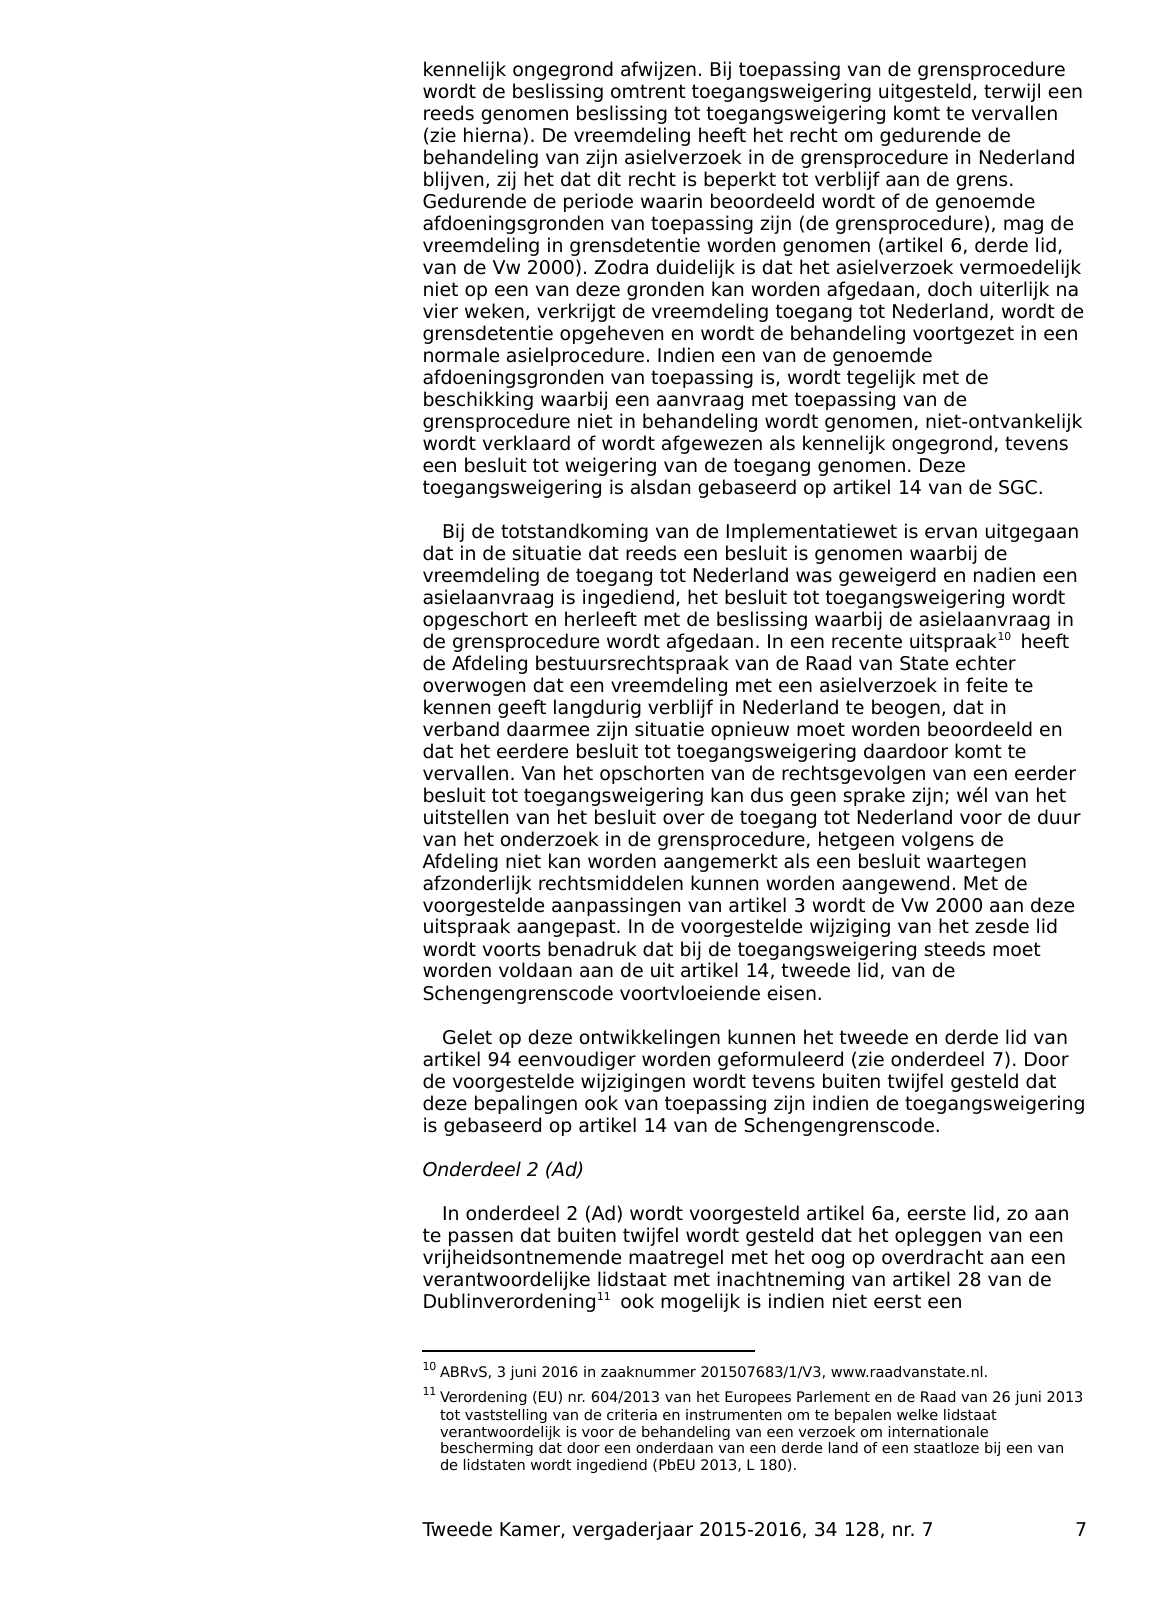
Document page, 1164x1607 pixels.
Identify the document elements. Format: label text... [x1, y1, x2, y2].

text ABRvS, 3 juni 2016 in zaaknummer 201507683/1/V3, www.raadvanstate.nl. [422, 1360, 1087, 1382]
text In onderdeel 2 (Ad) wordt voorgesteld artikel 6a, eerste lid, zo aan te passen dat buiten twijfel wordt gesteld dat het opleggen van een vrijheidsontnemende maatregel met het oog op overdracht aan een verantwoordelijke lidstaat met inachtneming van artikel 28 van de Dublinverordening ook mogelijk is indien niet eerst een [422, 1203, 1087, 1313]
text Verordening (EU) nr. 604/2013 van het Europees Parlement en de Raad van 26 juni 2013 tot vaststelling van de criteria en instrumenten om te bepalen welke lidstaat verantwoordelijk is voor de behandeling van een verzoek om internationale bescherming dat door een onderdaan van een derde land of een staatloze bij een van de lidstaten wordt ingediend (PbEU 2013, L 180). [422, 1385, 1087, 1474]
text Gelet op deze ontwikkelingen kunnen het tweede en derde lid van artikel 94 eenvoudiger worden geformuleerd (zie onderdeel 7). Door de voorgestelde wijzigingen wordt tevens buiten twijfel gesteld dat deze bepalingen ook van toepassing zijn indien de toegangsweigering is gebaseerd op artikel 14 van de Schengengrenscode. [422, 1027, 1087, 1136]
subtitle Onderdeel 2 (Ad) [422, 1159, 1087, 1181]
text kennelijk ongegrond afwijzen. Bij toepassing van de grensprocedure wordt de beslissing omtrent toegangsweigering uitgesteld, terwijl een reeds genomen beslissing tot toegangsweigering komt te vervallen (zie hierna). De vreemdeling heeft het recht om gedurende de behandeling van zijn asielverzoek in de grensprocedure in Nederland blijven, zij het dat dit recht is beperkt tot verblijf aan de grens. Gedurende de periode waarin beoordeeld wordt of de genoemde afdoeningsgronden van toepassing zijn (de grensprocedure), mag de vreemdeling in grensdetentie worden genomen (artikel 6, derde lid, van de Vw 2000). Zodra duidelijk is dat het asielverzoek vermoedelijk niet op een van deze gronden kan worden afgedaan, doch uiterlijk na vier weken, verkrijgt de vreemdeling toegang tot Nederland, wordt de grensdetentie opgeheven en wordt de behandeling voortgezet in een normale asielprocedure. Indien een van de genoemde afdoeningsgronden van toepassing is, wordt tegelijk met de beschikking waarbij een aanvraag met toepassing van de grensprocedure niet in behandeling wordt genomen, niet-ontvankelijk wordt verklaard of wordt afgewezen als kennelijk ongegrond, tevens een besluit tot weigering van de toegang genomen. Deze toegangsweigering is alsdan gebaseerd op artikel 14 van de SGC. [422, 59, 1087, 499]
text Bij de totstandkoming van de Implementatiewet is ervan uitgegaan dat in de situatie dat reeds een besluit is genomen waarbij de vreemdeling de toegang tot Nederland was geweigerd en nadien een asielaanvraag is ingediend, het besluit tot toegangsweigering wordt opgeschort en herleeft met de beslissing waarbij de asielaanvraag in de grensprocedure wordt afgedaan. In een recente uitspraak heeft de Afdeling bestuursrechtspraak van de Raad van State echter overwogen dat een vreemdeling met een asielverzoek in feite te kennen geeft langdurig verblijf in Nederland te beogen, dat in verband daarmee zijn situatie opnieuw moet worden beoordeeld en dat het eerdere besluit tot toegangsweigering daardoor komt te vervallen. Van het opschorten van de rechtsgevolgen van een eerder besluit tot toegangsweigering kan dus geen sprake zijn; wél van het uitstellen van het besluit over de toegang tot Nederland voor de duur van het onderzoek in de grensprocedure, hetgeen volgens de Afdeling niet kan worden aangemerkt als een besluit waartegen afzonderlijk rechtsmiddelen kunnen worden aangewend. Met de voorgestelde aanpassingen van artikel 3 wordt de Vw 2000 aan deze uitspraak aangepast. In de voorgestelde wijziging van het zesde lid wordt voorts benadruk dat bij de toegangsweigering steeds moet worden voldaan aan de uit artikel 14, tweede lid, van de Schengengrenscode voortvloeiende eisen. [422, 521, 1087, 1004]
